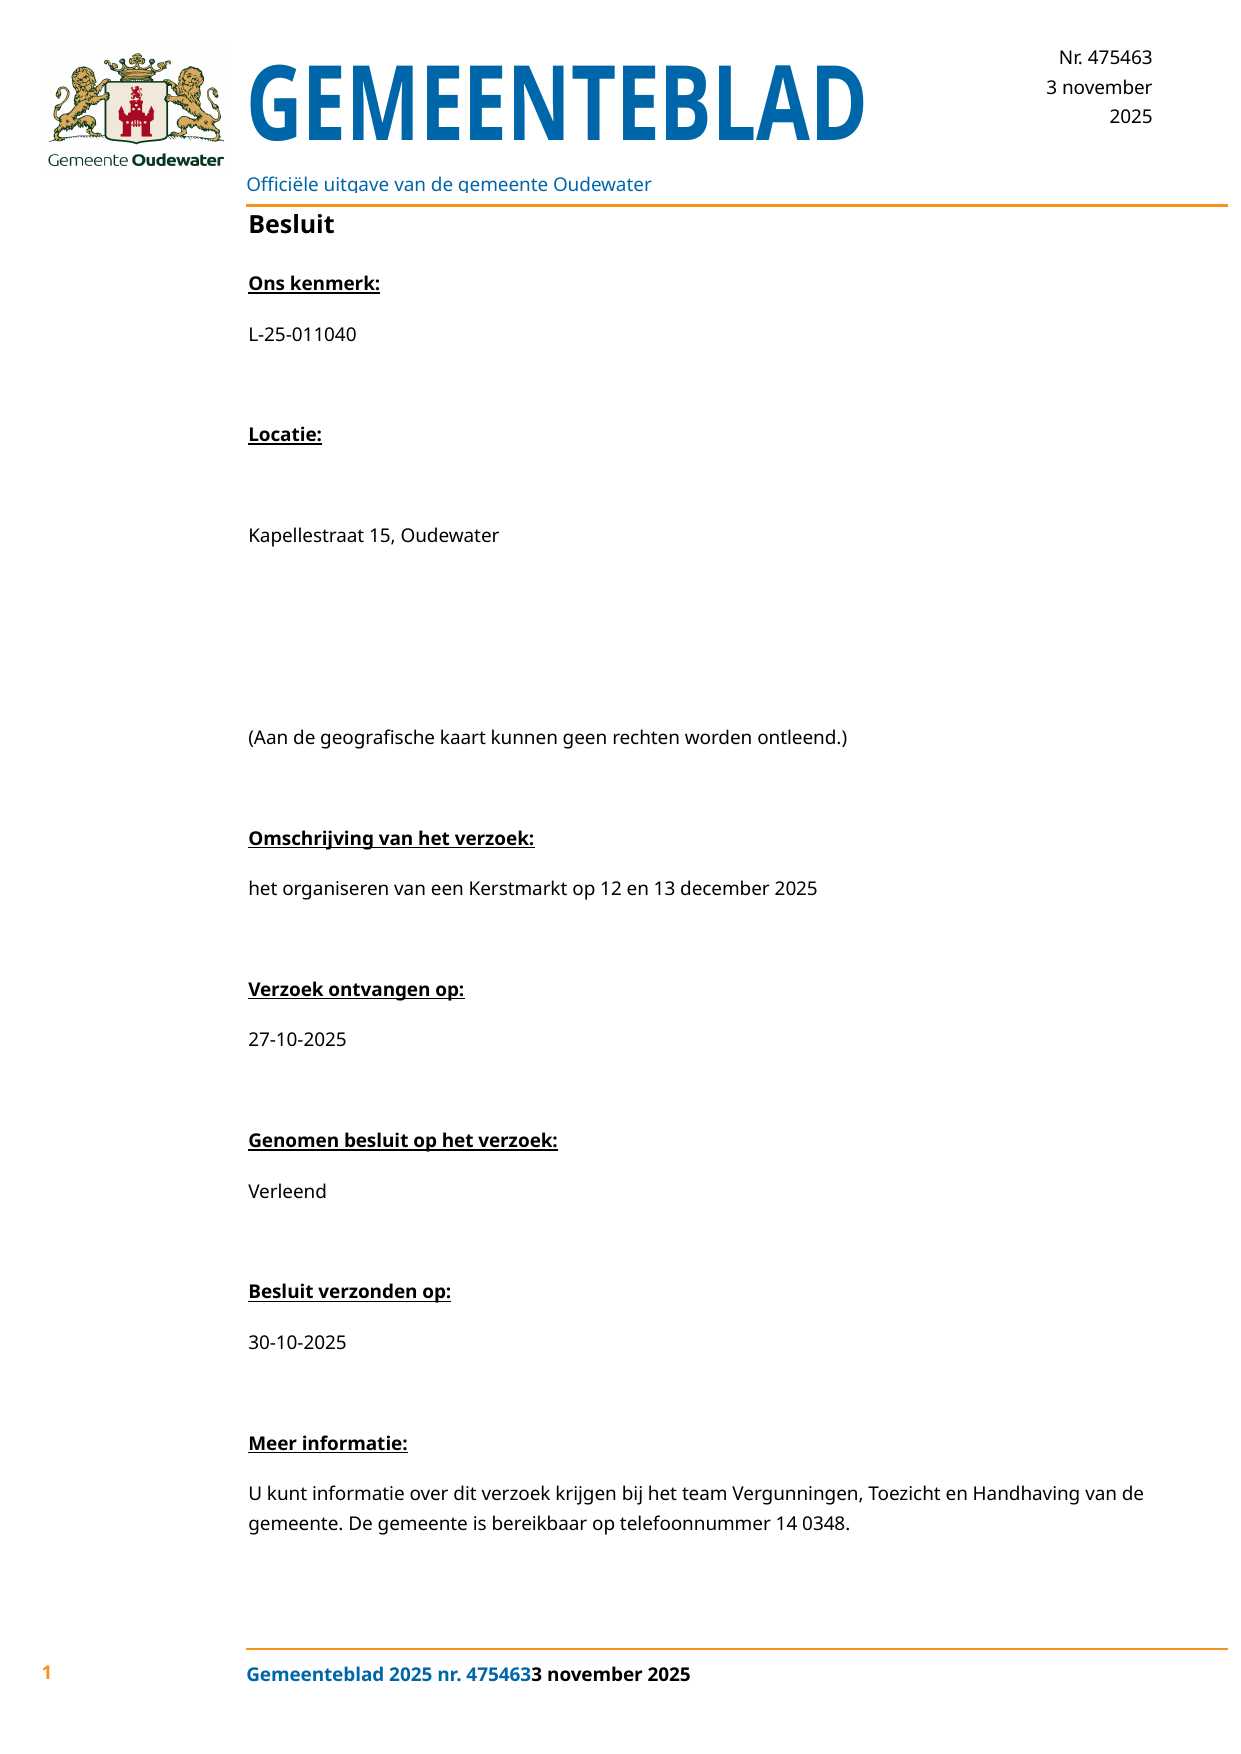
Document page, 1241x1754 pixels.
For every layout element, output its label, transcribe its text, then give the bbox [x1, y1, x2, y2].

text Genomen besluit op het verzoek: [248, 1127, 1152, 1153]
text Locatie: [248, 422, 1152, 447]
text (Aan de geografische kaart kunnen geen rechten worden ontleend.) [248, 724, 1152, 750]
text Ons kenmerk: [248, 270, 1152, 296]
text Meer informatie: [248, 1430, 1152, 1456]
text Verzoek ontvangen op: [248, 976, 1152, 1002]
text U kunt informatie over dit verzoek krijgen bij het team Vergunningen, Toezicht en Handhaving van de gemeente. De gemeente is bereikbaar op telefoonnummer 14 0348. [248, 1480, 1152, 1536]
text Kapellestraat 15, Oudewater [248, 522, 1152, 548]
picture [41, 47, 231, 172]
text Verleend [248, 1178, 1152, 1203]
text Omschrijving van het verzoek: [248, 825, 1152, 851]
text het organiseren van een Kerstmarkt op 12 en 13 december 2025 [248, 875, 1152, 901]
text L-25-011040 [248, 321, 1152, 346]
text Besluit [248, 207, 1152, 241]
text Besluit verzonden op: [248, 1279, 1152, 1304]
text 27-10-2025 [248, 1027, 1152, 1052]
text 30-10-2025 [248, 1329, 1152, 1355]
